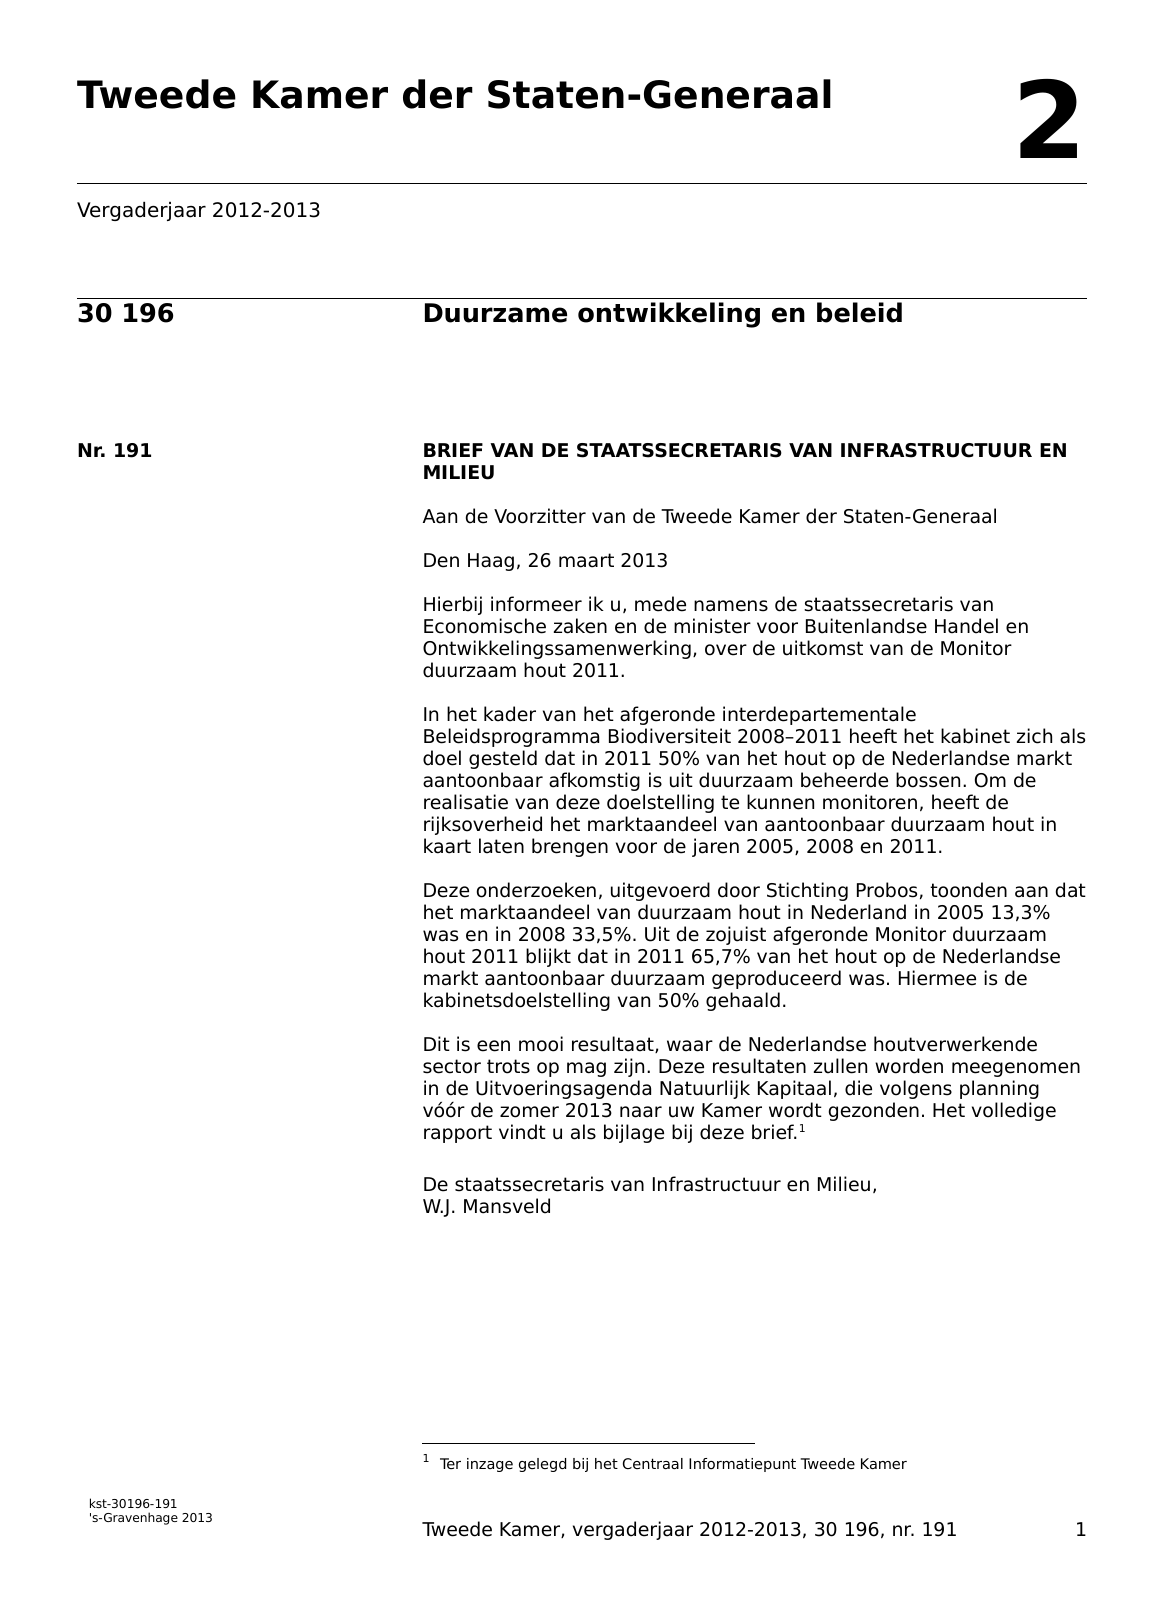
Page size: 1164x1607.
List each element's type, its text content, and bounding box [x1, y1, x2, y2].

text Deze onderzoeken, uitgevoerd door Stichting Probos, toonden aan dat het marktaandeel van duurzaam hout in Nederland in 2005 13,3% was en in 2008 33,5%. Uit de zojuist afgeronde Monitor duurzaam hout 2011 blijkt dat in 2011 65,7% van het hout op de Nederlandse markt aantoonbaar duurzaam geproduceerd was. Hiermee is de kabinetsdoelstelling van 50% gehaald. [422, 880, 1087, 1012]
table_header 2 [886, 59, 1087, 183]
subtitle 30 196 Duurzame ontwikkeling en beleid [77, 299, 1087, 329]
text Den Haag, 26 maart 2013 [422, 550, 1087, 572]
text Ter inzage gelegd bij het Centraal Informatiepunt Tweede Kamer [422, 1452, 1087, 1474]
table_header Tweede Kamer der Staten-Generaal [77, 59, 886, 183]
text 's-Gravenhage 2013 [88, 1511, 323, 1525]
text De staatssecretaris van Infrastructuur en Milieu, W.J. Mansveld [422, 1174, 1087, 1218]
table_cell Vergaderjaar 2012-2013 [77, 184, 1087, 298]
text In het kader van het afgeronde interdepartementale Beleidsprogramma Biodiversiteit 2008–2011 heeft het kabinet zich als doel gesteld dat in 2011 50% van het hout op de Nederlandse markt aantoonbaar afkomstig is uit duurzaam beheerde bossen. Om de realisatie van deze doelstelling te kunnen monitoren, heeft de rijksoverheid het marktaandeel van aantoonbaar duurzaam hout in kaart laten brengen voor de jaren 2005, 2008 en 2011. [422, 704, 1087, 858]
text kst-30196-191 [88, 1497, 323, 1511]
text Aan de Voorzitter van de Tweede Kamer der Staten-Generaal [422, 506, 1087, 528]
text Dit is een mooi resultaat, waar de Nederlandse houtverwerkende sector trots op mag zijn. Deze resultaten zullen worden meegenomen in de Uitvoeringsagenda Natuurlijk Kapitaal, die volgens planning vóór de zomer 2013 naar uw Kamer wordt gezonden. Het volledige rapport vindt u als bijlage bij deze brief. [422, 1034, 1087, 1144]
text Hierbij informeer ik u, mede namens de staatssecretaris van Economische zaken en de minister voor Buitenlandse Handel en Ontwikkelingssamenwerking, over de uitkomst van de Monitor duurzaam hout 2011. [422, 594, 1087, 682]
subtitle Nr. 191 BRIEF VAN DE STAATSSECRETARIS VAN INFRASTRUCTUUR EN MILIEU [77, 440, 1087, 484]
